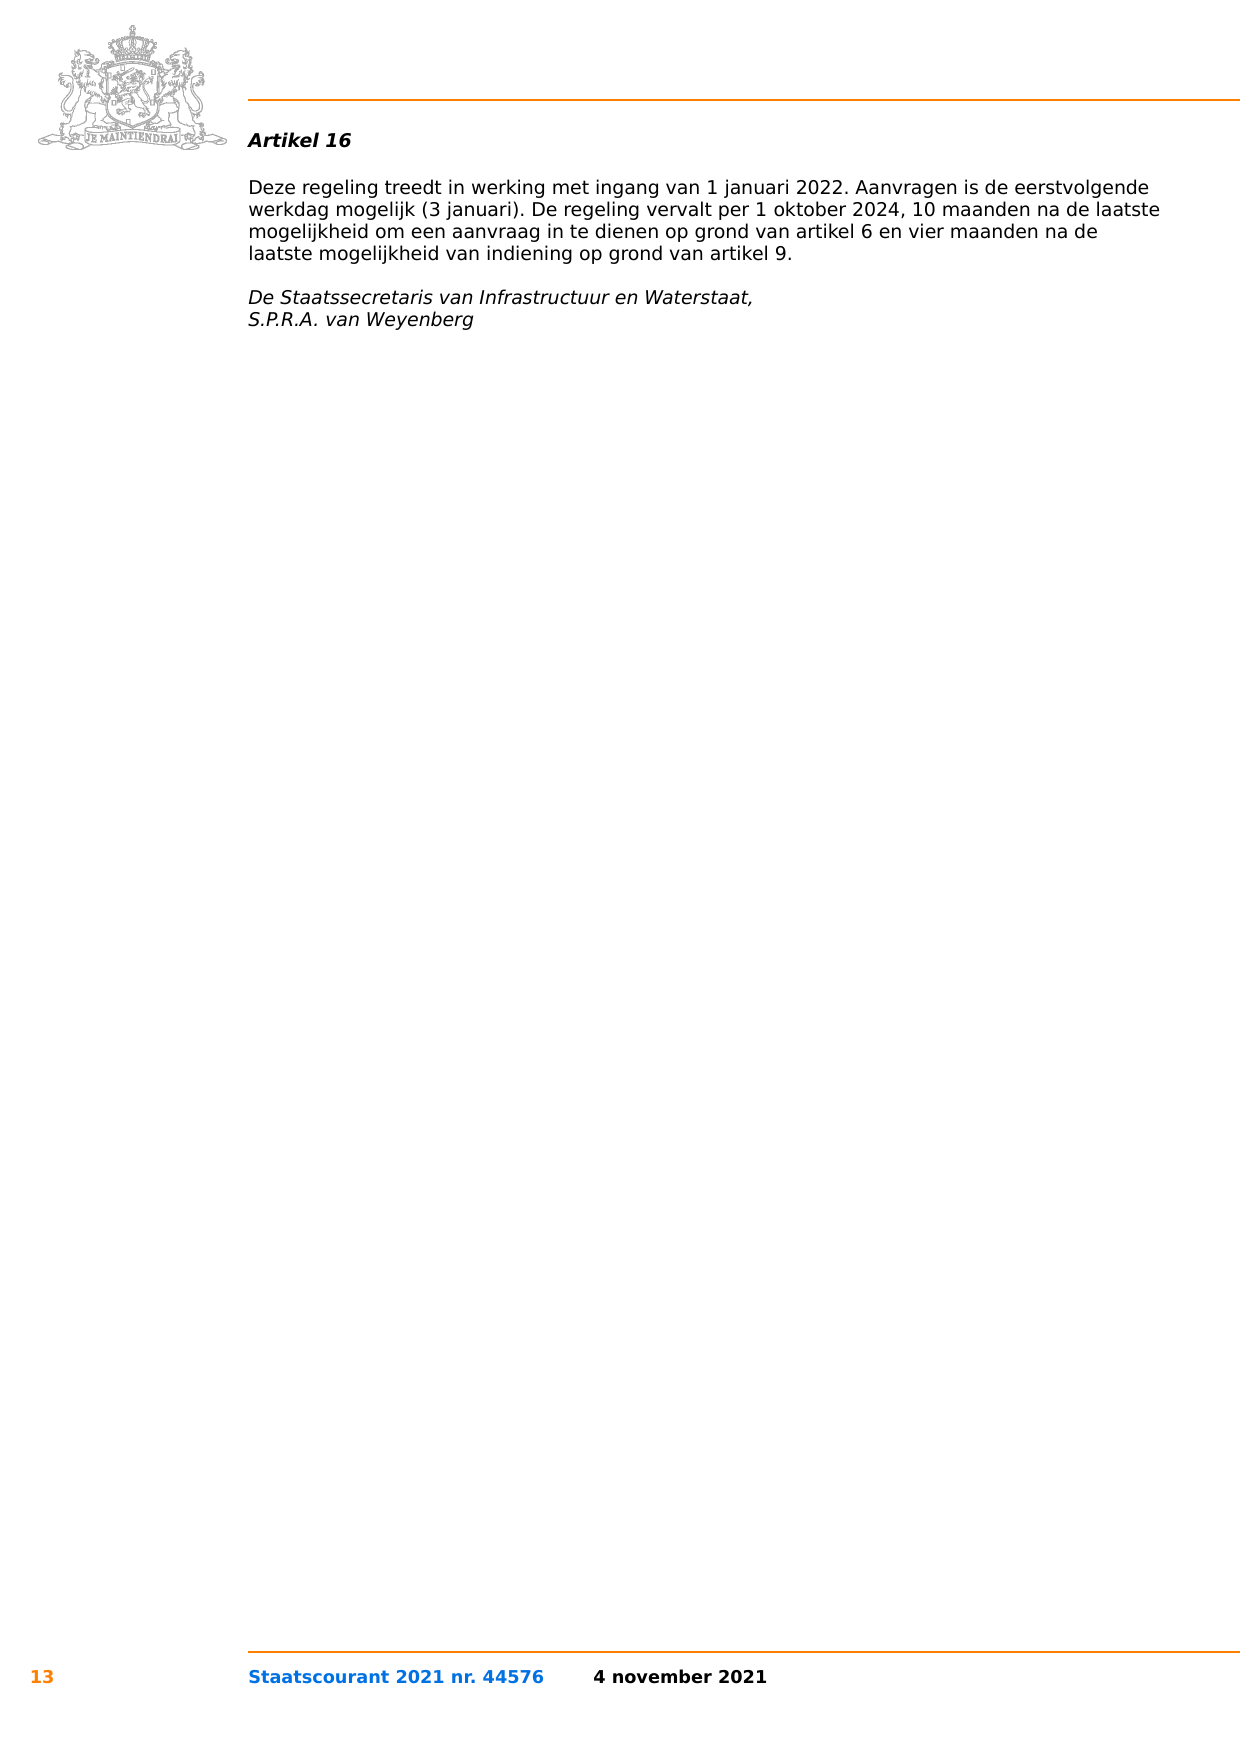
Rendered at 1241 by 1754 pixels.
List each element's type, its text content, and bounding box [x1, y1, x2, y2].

picture [38, 25, 227, 150]
text Deze regeling treedt in werking met ingang van 1 januari 2022. Aanvragen is de eerstvolgende werkdag mogelijk (3 januari). De regeling vervalt per 1 oktober 2024, 10 maanden na de laatste mogelijkheid om een aanvraag in te dienen op grond van artikel 6 en vier maanden na de laatste mogelijkheid van indiening op grond van artikel 9. [248, 177, 1163, 265]
subtitle Artikel 16 [248, 130, 1163, 152]
text De Staatssecretaris van Infrastructuur en Waterstaat, S.P.R.A. van Weyenberg [248, 287, 1163, 331]
